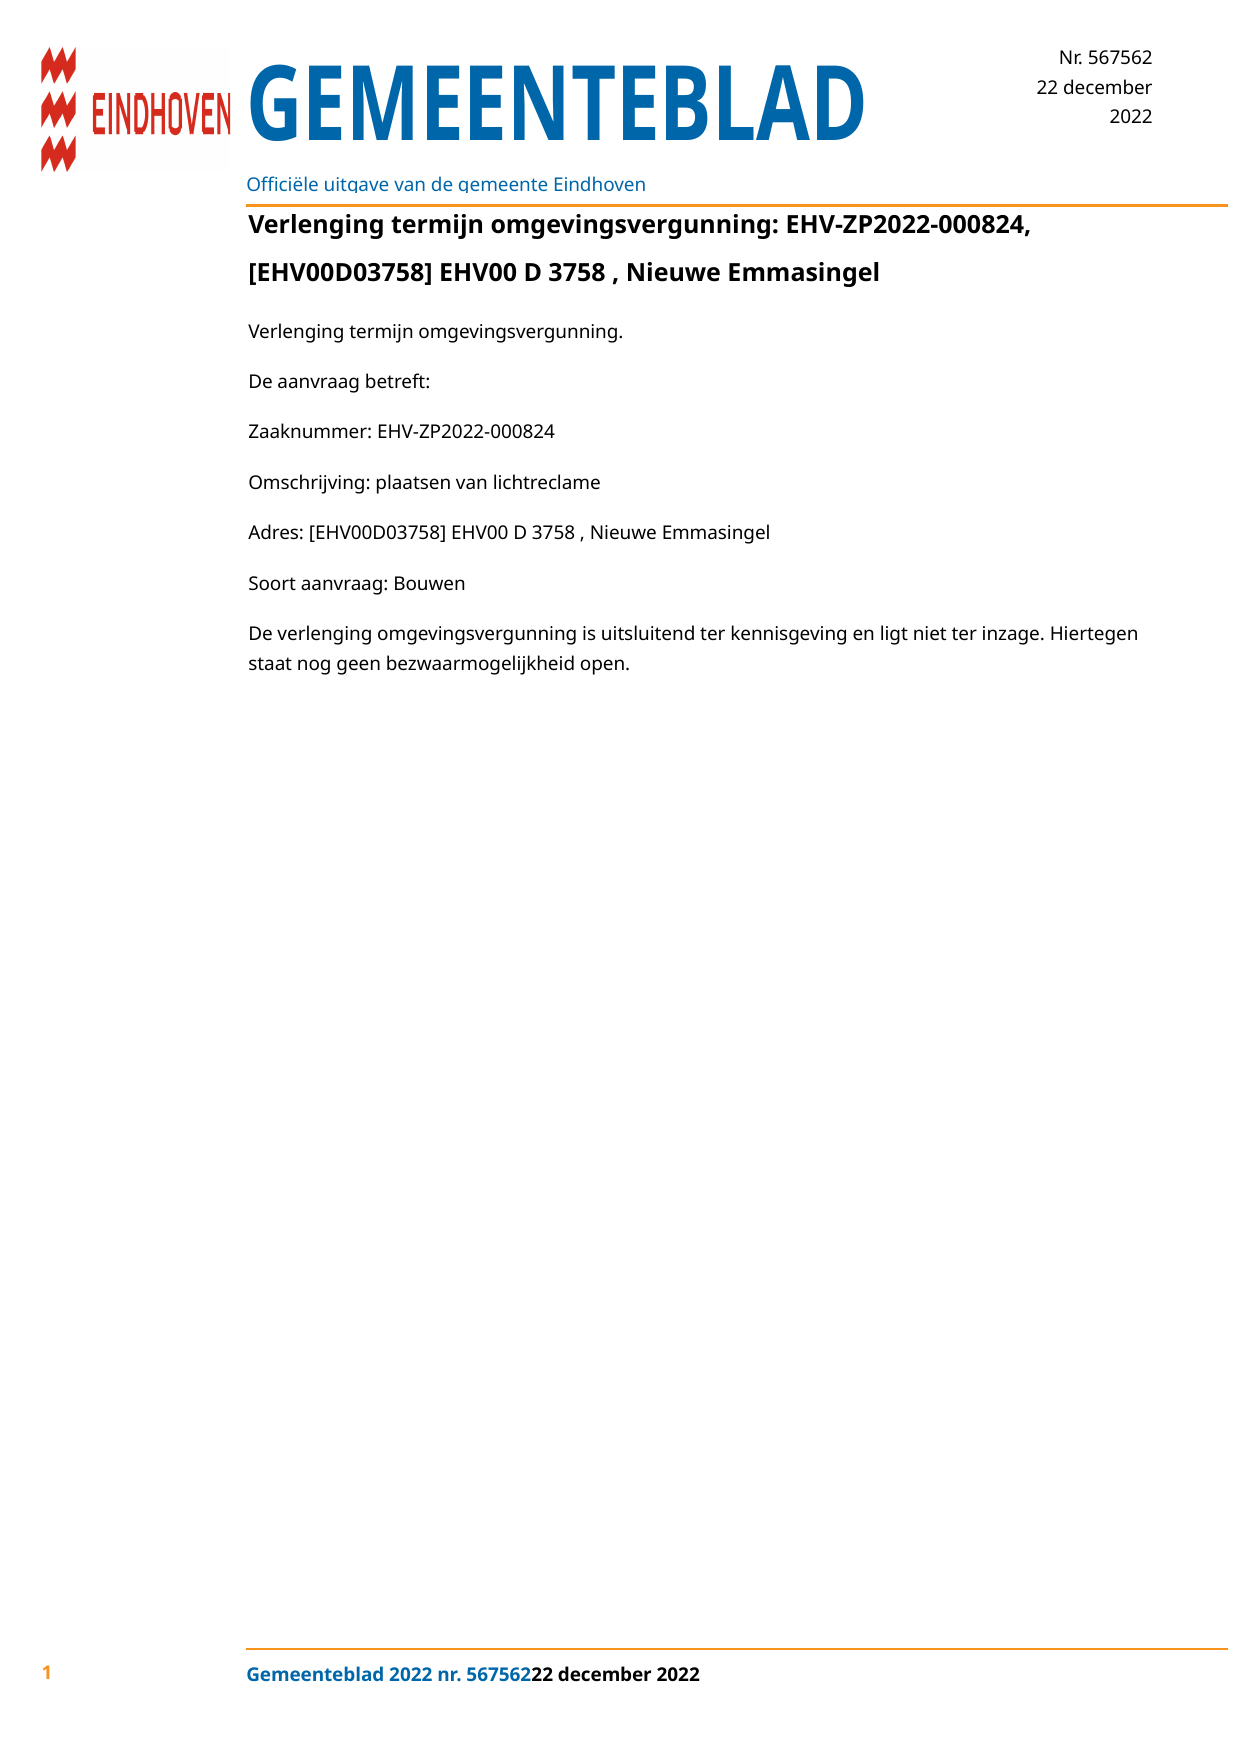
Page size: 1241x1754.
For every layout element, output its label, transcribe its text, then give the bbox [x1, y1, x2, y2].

text Soort aanvraag: Bouwen [248, 570, 1152, 596]
picture [41, 47, 231, 172]
text De verlenging omgevingsvergunning is uitsluitend ter kennisgeving en ligt niet ter inzage. Hiertegen staat nog geen bezwaarmogelijkheid open. [248, 620, 1152, 676]
text Adres: [EHV00D03758] EHV00 D 3758 , Nieuwe Emmasingel [248, 519, 1152, 545]
text Omschrijving: plaatsen van lichtreclame [248, 469, 1152, 495]
text Zaaknummer: EHV-ZP2022-000824 [248, 419, 1152, 444]
text De aanvraag betreft: [248, 368, 1152, 394]
text Verlenging termijn omgevingsvergunning. [248, 318, 1152, 344]
text Verlenging termijn omgevingsvergunning: EHV-ZP2022-000824, [EHV00D03758] EHV00 D 3758 , Nieuwe Emmasingel [248, 207, 1152, 288]
